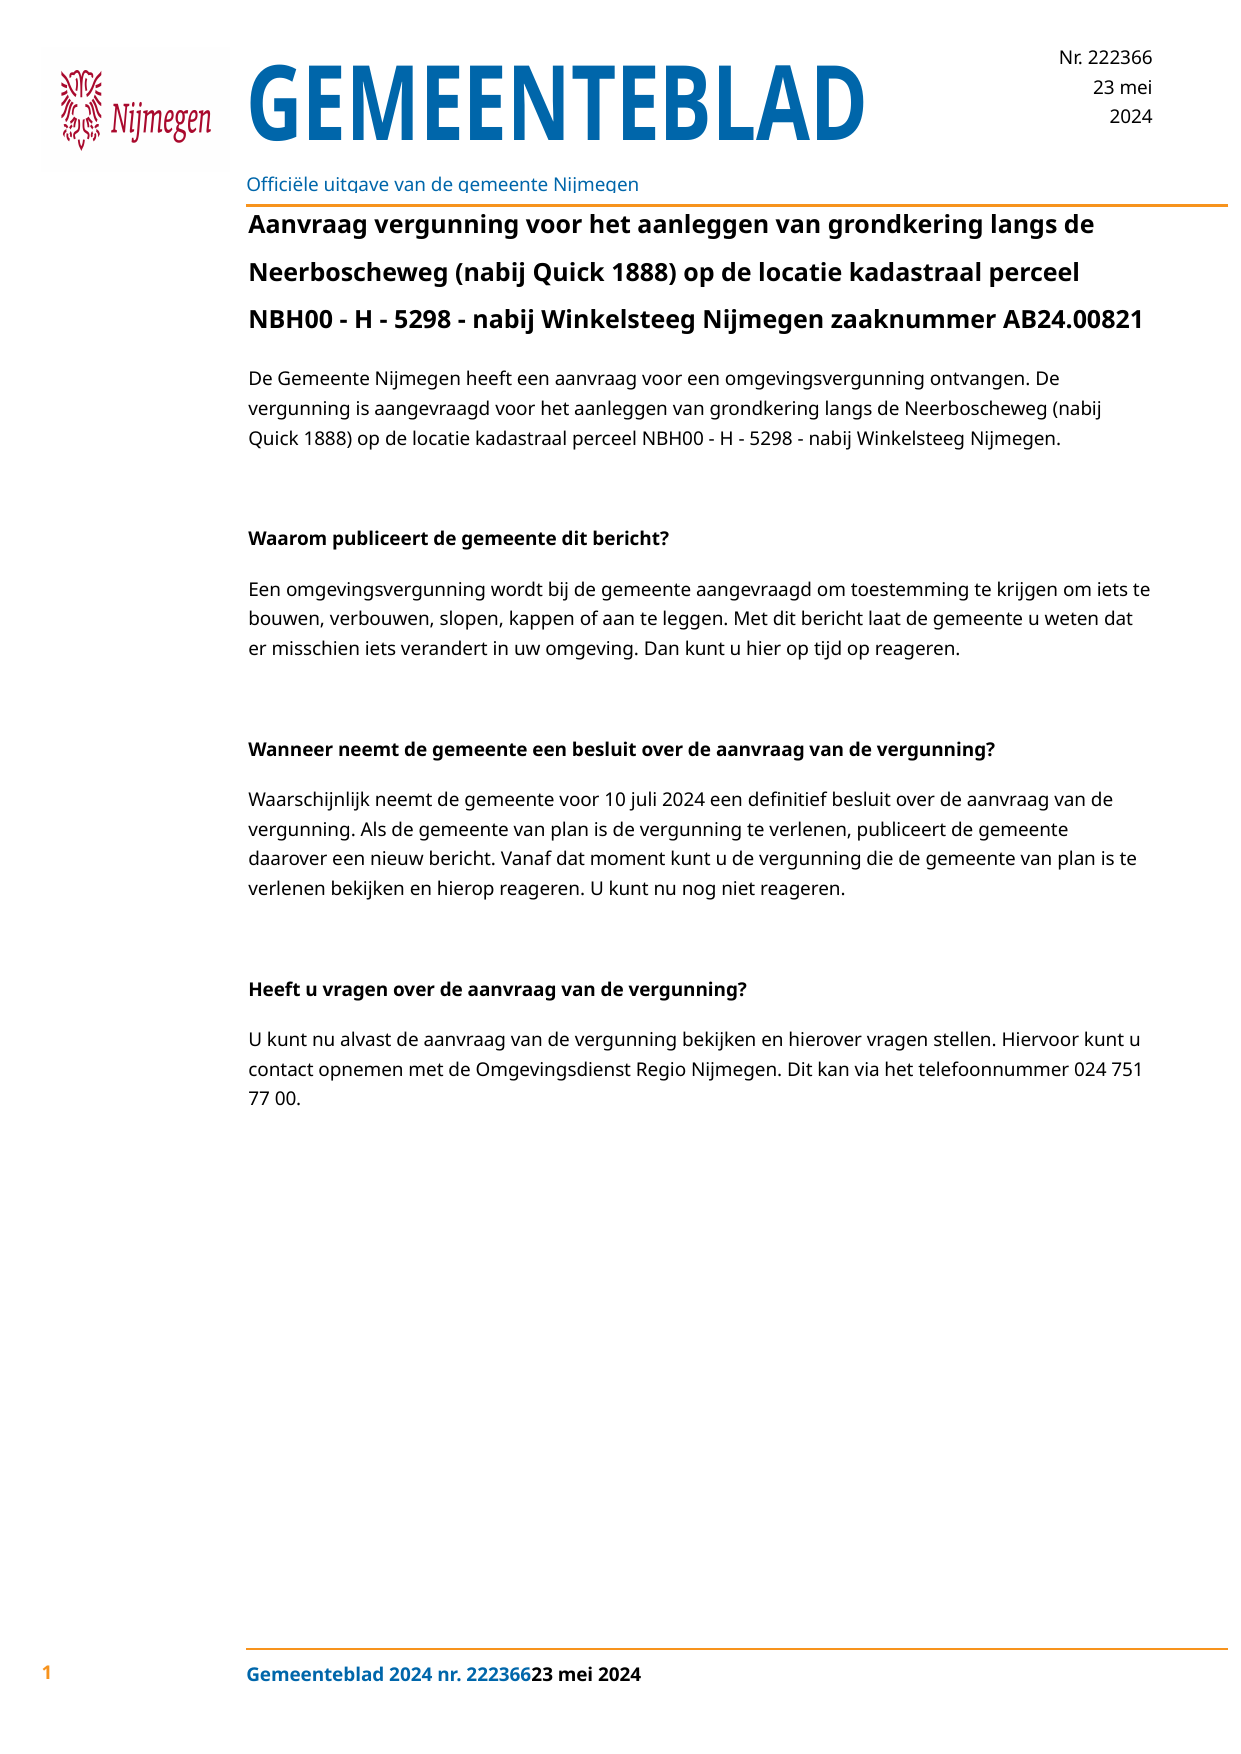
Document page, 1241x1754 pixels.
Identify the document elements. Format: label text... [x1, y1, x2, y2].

text U kunt nu alvast de aanvraag van de vergunning bekijken en hierover vragen stellen. Hiervoor kunt u contact opnemen met de Omgevingsdienst Regio Nijmegen. Dit kan via het telefoonnummer 024 751 77 00. [248, 1026, 1152, 1111]
text De Gemeente Nijmegen heeft een aanvraag voor een omgevingsvergunning ontvangen. De vergunning is aangevraagd voor het aanleggen van grondkering langs de Neerboscheweg (nabij Quick 1888) op de locatie kadastraal perceel NBH00 - H - 5298 - nabij Winkelsteeg Nijmegen. [248, 366, 1152, 450]
text Heeft u vragen over de aanvraag van de vergunning? [248, 976, 1152, 1002]
text Wanneer neemt de gemeente een besluit over de aanvraag van de vergunning? [248, 736, 1152, 762]
picture [41, 47, 231, 172]
text Waarom publiceert de gemeente dit bericht? [248, 526, 1152, 551]
text Een omgevingsvergunning wordt bij de gemeente aangevraagd om toestemming te krijgen om iets te bouwen, verbouwen, slopen, kappen of aan te leggen. Met dit bericht laat de gemeente u weten dat er misschien iets verandert in uw omgeving. Dan kunt u hier op tijd op reageren. [248, 576, 1152, 661]
text Aanvraag vergunning voor het aanleggen van grondkering langs de Neerboscheweg (nabij Quick 1888) op de locatie kadastraal perceel NBH00 - H - 5298 - nabij Winkelsteeg Nijmegen zaaknummer AB24.00821 [248, 207, 1152, 336]
text Waarschijnlijk neemt de gemeente voor 10 juli 2024 een definitief besluit over de aanvraag van de vergunning. Als de gemeente van plan is de vergunning te verlenen, publiceert de gemeente daarover een nieuw bericht. Vanaf dat moment kunt u de vergunning die de gemeente van plan is te verlenen bekijken en hierop reageren. U kunt nu nog niet reageren. [248, 786, 1152, 901]
